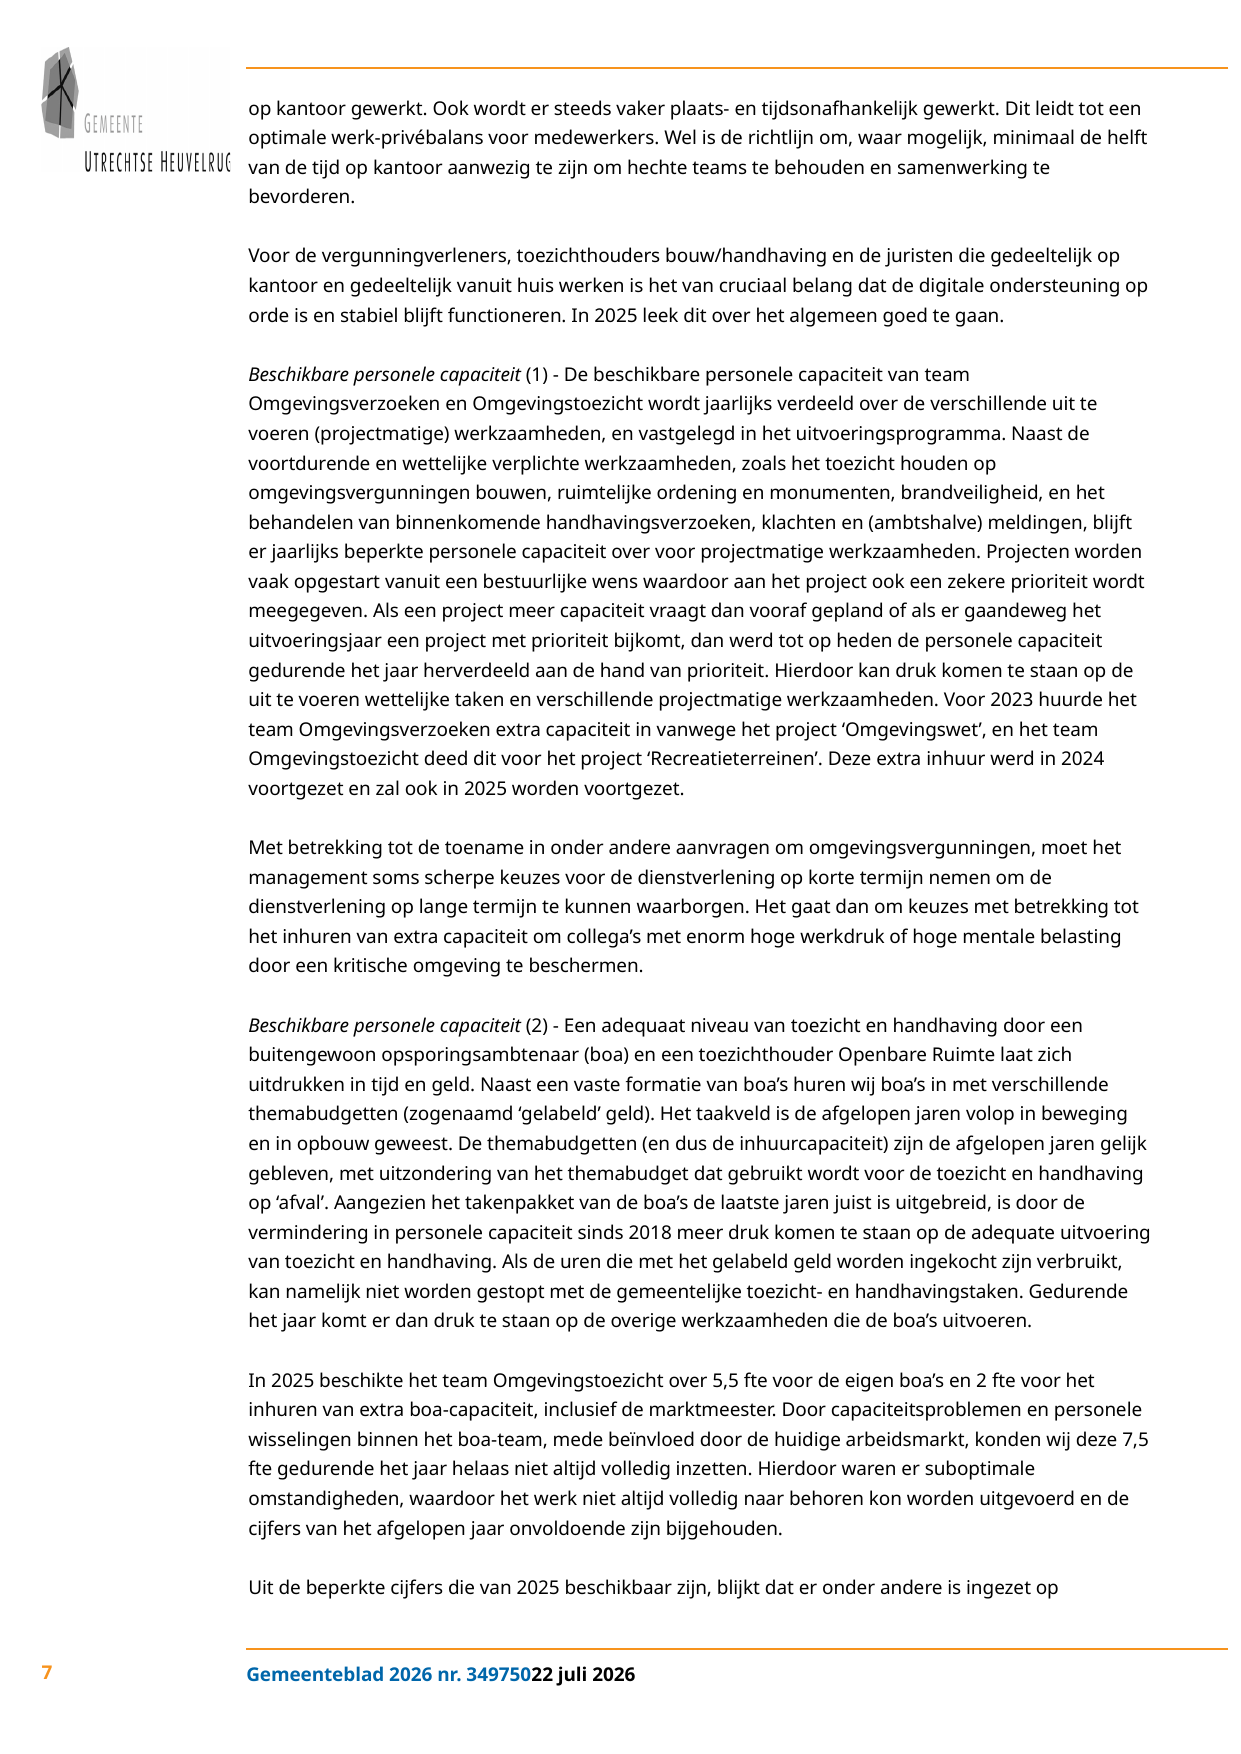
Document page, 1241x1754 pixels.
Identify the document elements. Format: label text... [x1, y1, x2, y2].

text In 2025 beschikte het team Omgevingstoezicht over 5,5 fte voor de eigen boa’s en 2 fte voor het inhuren van extra boa-capaciteit, inclusief de marktmeester. Door capaciteitsproblemen en personele wisselingen binnen het boa-team, mede beïnvloed door de huidige arbeidsmarkt, konden wij deze 7,5 fte gedurende het jaar helaas niet altijd volledig inzetten. Hierdoor waren er suboptimale omstandigheden, waardoor het werk niet altijd volledig naar behoren kon worden uitgevoerd en de cijfers van het afgelopen jaar onvoldoende zijn bijgehouden. [248, 1367, 1152, 1541]
text Voor de vergunningverleners, toezichthouders bouw/handhaving en de juristen die gedeeltelijk op kantoor en gedeeltelijk vanuit huis werken is het van cruciaal belang dat de digitale ondersteuning op orde is en stabiel blijft functioneren. In 2025 leek dit over het algemeen goed te gaan. [248, 243, 1152, 328]
text Met betrekking tot de toename in onder andere aanvragen om omgevingsvergunningen, moet het management soms scherpe keuzes voor de dienstverlening op korte termijn nemen om de dienstverlening op lange termijn te kunnen waarborgen. Het gaat dan om keuzes met betrekking tot het inhuren van extra capaciteit om collega’s met enorm hoge werkdruk of hoge mentale belasting door een kritische omgeving te beschermen. [248, 834, 1152, 978]
picture [41, 47, 231, 172]
text Beschikbare personele capaciteit (2) - Een adequaat niveau van toezicht en handhaving door een buitengewoon opsporingsambtenaar (boa) en een toezichthouder Openbare Ruimte laat zich uitdrukken in tijd en geld. Naast een vaste formatie van boa’s huren wij boa’s in met verschillende themabudgetten (zogenaamd ‘gelabeld’ geld). Het taakveld is de afgelopen jaren volop in beweging en in opbouw geweest. De themabudgetten (en dus de inhuurcapaciteit) zijn de afgelopen jaren gelijk gebleven, met uitzondering van het themabudget dat gebruikt wordt voor de toezicht en handhaving op ‘afval’. Aangezien het takenpakket van de boa’s de laatste jaren juist is uitgebreid, is door de vermindering in personele capaciteit sinds 2018 meer druk komen te staan op de adequate uitvoering van toezicht en handhaving. Als de uren die met het gelabeld geld worden ingekocht zijn verbruikt, kan namelijk niet worden gestopt met de gemeentelijke toezicht- en handhavingstaken. Gedurende het jaar komt er dan druk te staan op de overige werkzaamheden die de boa’s uitvoeren. [248, 1012, 1152, 1333]
text Beschikbare personele capaciteit (1) - De beschikbare personele capaciteit van team Omgevingsverzoeken en Omgevingstoezicht wordt jaarlijks verdeeld over de verschillende uit te voeren (projectmatige) werkzaamheden, en vastgelegd in het uitvoeringsprogramma. Naast de voortdurende en wettelijke verplichte werkzaamheden, zoals het toezicht houden op omgevingsvergunningen bouwen, ruimtelijke ordening en monumenten, brandveiligheid, en het behandelen van binnenkomende handhavingsverzoeken, klachten en (ambtshalve) meldingen, blijft er jaarlijks beperkte personele capaciteit over voor projectmatige werkzaamheden. Projecten worden vaak opgestart vanuit een bestuurlijke wens waardoor aan het project ook een zekere prioriteit wordt meegegeven. Als een project meer capaciteit vraagt dan vooraf gepland of als er gaandeweg het uitvoeringsjaar een project met prioriteit bijkomt, dan werd tot op heden de personele capaciteit gedurende het jaar herverdeeld aan de hand van prioriteit. Hierdoor kan druk komen te staan op de uit te voeren wettelijke taken en verschillende projectmatige werkzaamheden. Voor 2023 huurde het team Omgevingsverzoeken extra capaciteit in vanwege het project ‘Omgevingswet’, en het team Omgevingstoezicht deed dit voor het project ‘Recreatieterreinen’. Deze extra inhuur werd in 2024 voortgezet en zal ook in 2025 worden voortgezet. [248, 361, 1152, 801]
text Uit de beperkte cijfers die van 2025 beschikbaar zijn, blijkt dat er onder andere is ingezet op [248, 1574, 1152, 1600]
text op kantoor gewerkt. Ook wordt er steeds vaker plaats- en tijdsonafhankelijk gewerkt. Dit leidt tot een optimale werk-privébalans voor medewerkers. Wel is de richtlijn om, waar mogelijk, minimaal de helft van de tijd op kantoor aanwezig te zijn om hechte teams te behouden en samenwerking te bevorderen. [248, 95, 1152, 209]
